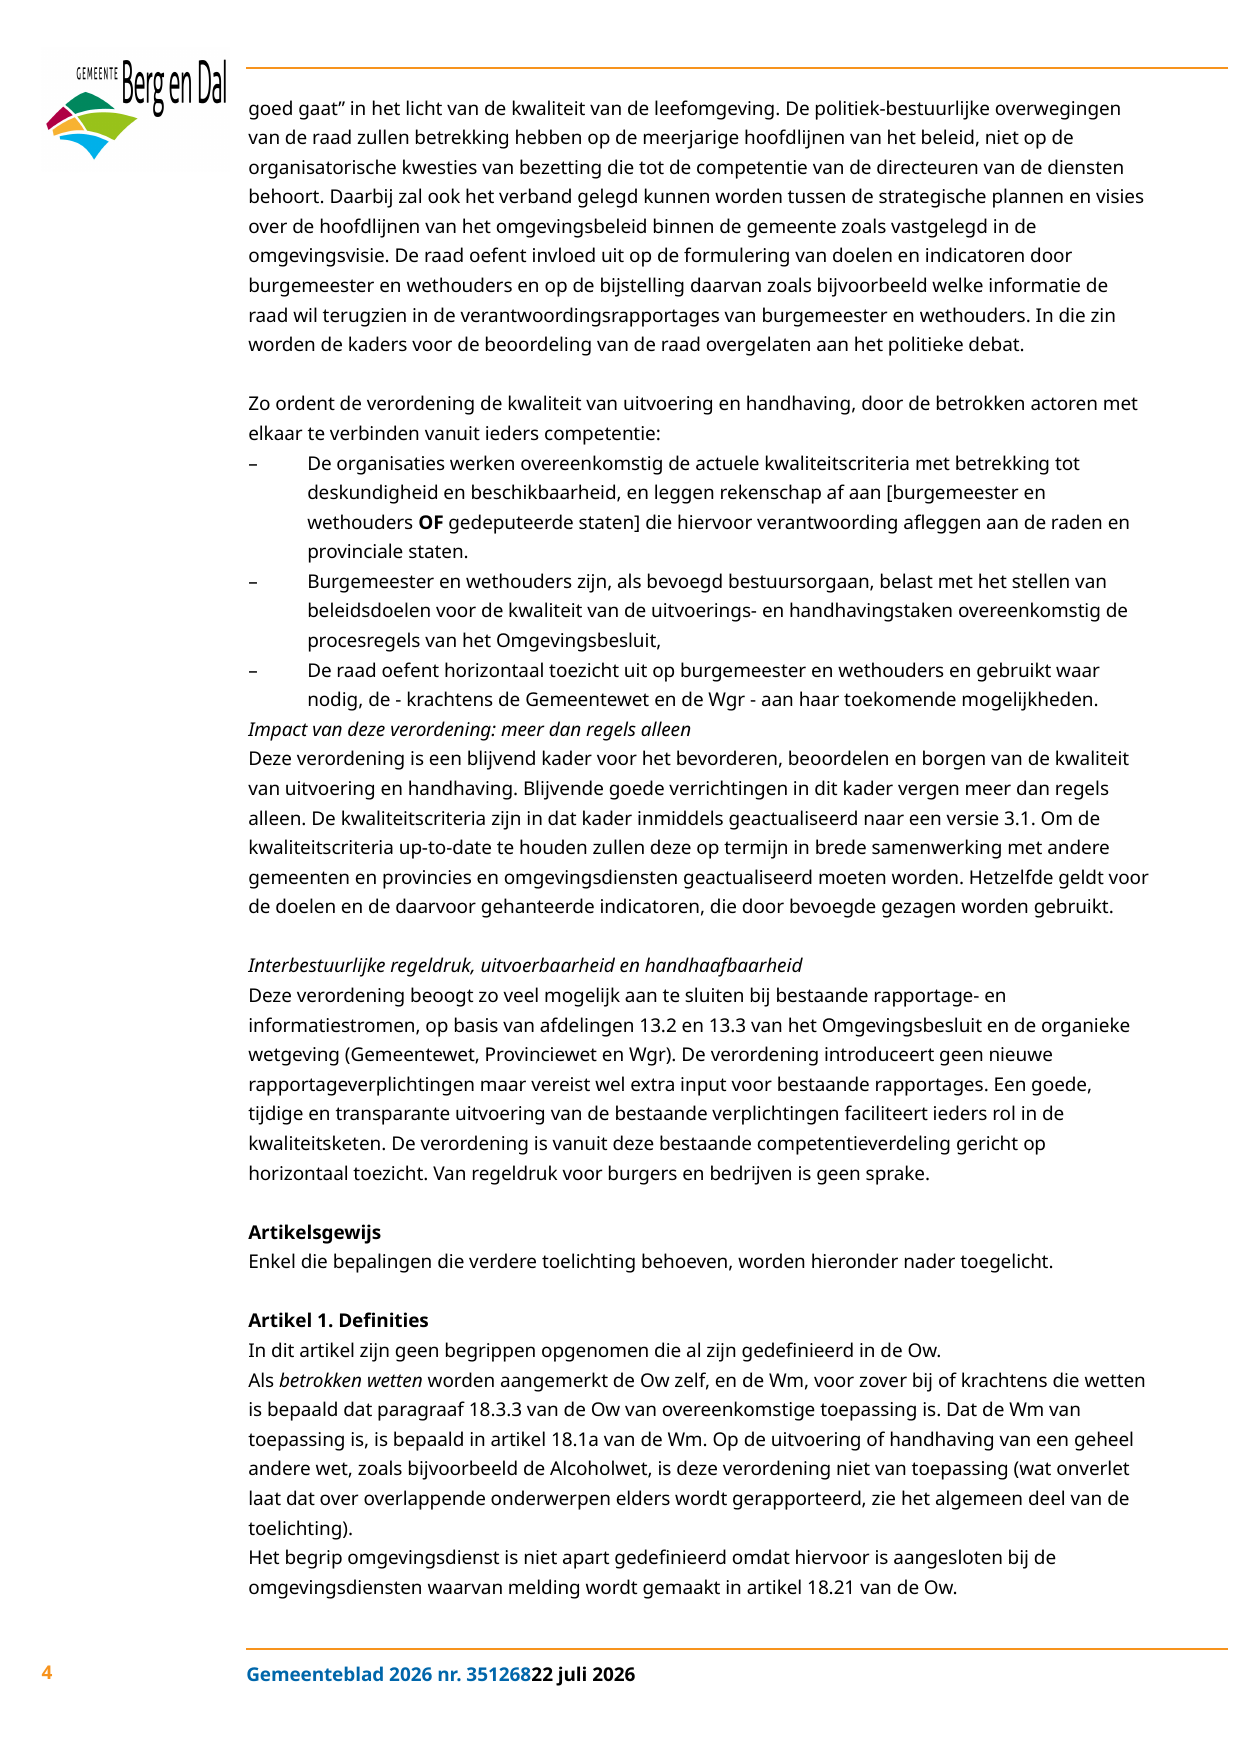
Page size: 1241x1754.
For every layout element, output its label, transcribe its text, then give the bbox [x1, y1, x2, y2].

text goed gaat” in het licht van de kwaliteit van de leefomgeving. De politiek-bestuurlijke overwegingen van de raad zullen betrekking hebben op de meerjarige hoofdlijnen van het beleid, niet op de organisatorische kwesties van bezetting die tot de competentie van de directeuren van de diensten behoort. Daarbij zal ook het verband gelegd kunnen worden tussen de strategische plannen en visies over de hoofdlijnen van het omgevingsbeleid binnen de gemeente zoals vastgelegd in de omgevingsvisie. De raad oefent invloed uit op de formulering van doelen en indicatoren door burgemeester en wethouders en op de bijstelling daarvan zoals bijvoorbeeld welke informatie de raad wil terugzien in de verantwoordingsrapportages van burgemeester en wethouders. In die zin worden de kaders voor de beoordeling van de raad overgelaten aan het politieke debat. [248, 95, 1152, 357]
list De raad oefent horizontaal toezicht uit op burgemeester en wethouders en gebruikt waar nodig, de - krachtens de Gemeentewet en de Wgr - aan haar toekomende mogelijkheden. [248, 657, 1152, 712]
text Deze verordening beoogt zo veel mogelijk aan te sluiten bij bestaande rapportage- en informatiestromen, op basis van afdelingen 13.2 en 13.3 van het Omgevingsbesluit en de organieke wetgeving (Gemeentewet, Provinciewet en Wgr). De verordening introduceert geen nieuwe rapportageverplichtingen maar vereist wel extra input voor bestaande rapportages. Een goede, tijdige en transparante uitvoering van de bestaande verplichtingen faciliteert ieders rol in de kwaliteitsketen. De verordening is vanuit deze bestaande competentieverdeling gericht op horizontaal toezicht. Van regeldruk voor burgers en bedrijven is geen sprake. [248, 982, 1152, 1186]
text Interbestuurlijke regeldruk, uitvoerbaarheid en handhaafbaarheid [248, 953, 1152, 978]
text Het begrip omgevingsdienst is niet apart gedefinieerd omdat hiervoor is aangesloten bij de omgevingsdiensten waarvan melding wordt gemaakt in artikel 18.21 van de Ow. [248, 1544, 1152, 1600]
text Enkel die bepalingen die verdere toelichting behoeven, worden hieronder nader toegelicht. [248, 1248, 1152, 1274]
text In dit artikel zijn geen begrippen opgenomen die al zijn gedefinieerd in de Ow. [248, 1337, 1152, 1363]
text Deze verordening is een blijvend kader voor het bevorderen, beoordelen en borgen van de kwaliteit van uitvoering en handhaving. Blijvende goede verrichtingen in dit kader vergen meer dan regels alleen. De kwaliteitscriteria zijn in dat kader inmiddels geactualiseerd naar een versie 3.1. Om de kwaliteitscriteria up-to-date te houden zullen deze op termijn in brede samenwerking met andere gemeenten en provincies en omgevingsdiensten geactualiseerd moeten worden. Hetzelfde geldt voor de doelen en de daarvoor gehanteerde indicatoren, die door bevoegde gezagen worden gebruikt. [248, 746, 1152, 919]
text Zo ordent de verordening de kwaliteit van uitvoering en handhaving, door de betrokken actoren met elkaar te verbinden vanuit ieders competentie: [248, 391, 1152, 446]
list De organisaties werken overeenkomstig de actuele kwaliteitscriteria met betrekking tot deskundigheid en beschikbaarheid, en leggen rekenschap af aan [burgemeester en wethouders OF gedeputeerde staten] die hiervoor verantwoording afleggen aan de raden en provinciale staten. [248, 450, 1152, 564]
text Impact van deze verordening: meer dan regels alleen [248, 716, 1152, 742]
picture [41, 47, 231, 172]
list Burgemeester en wethouders zijn, als bevoegd bestuursorgaan, belast met het stellen van beleidsdoelen voor de kwaliteit van de uitvoerings- en handhavingstaken overeenkomstig de procesregels van het Omgevingsbesluit, [248, 568, 1152, 653]
text Artikelsgewijs [248, 1219, 1152, 1245]
text Als betrokken wetten worden aangemerkt de Ow zelf, en de Wm, voor zover bij of krachtens die wetten is bepaald dat paragraaf 18.3.3 van de Ow van overeenkomstige toepassing is. Dat de Wm van toepassing is, is bepaald in artikel 18.1a van de Wm. Op de uitvoering of handhaving van een geheel andere wet, zoals bijvoorbeeld de Alcoholwet, is deze verordening niet van toepassing (wat onverlet laat dat over overlappende onderwerpen elders wordt gerapporteerd, zie het algemeen deel van de toelichting). [248, 1367, 1152, 1541]
text Artikel 1. Definities [248, 1308, 1152, 1333]
